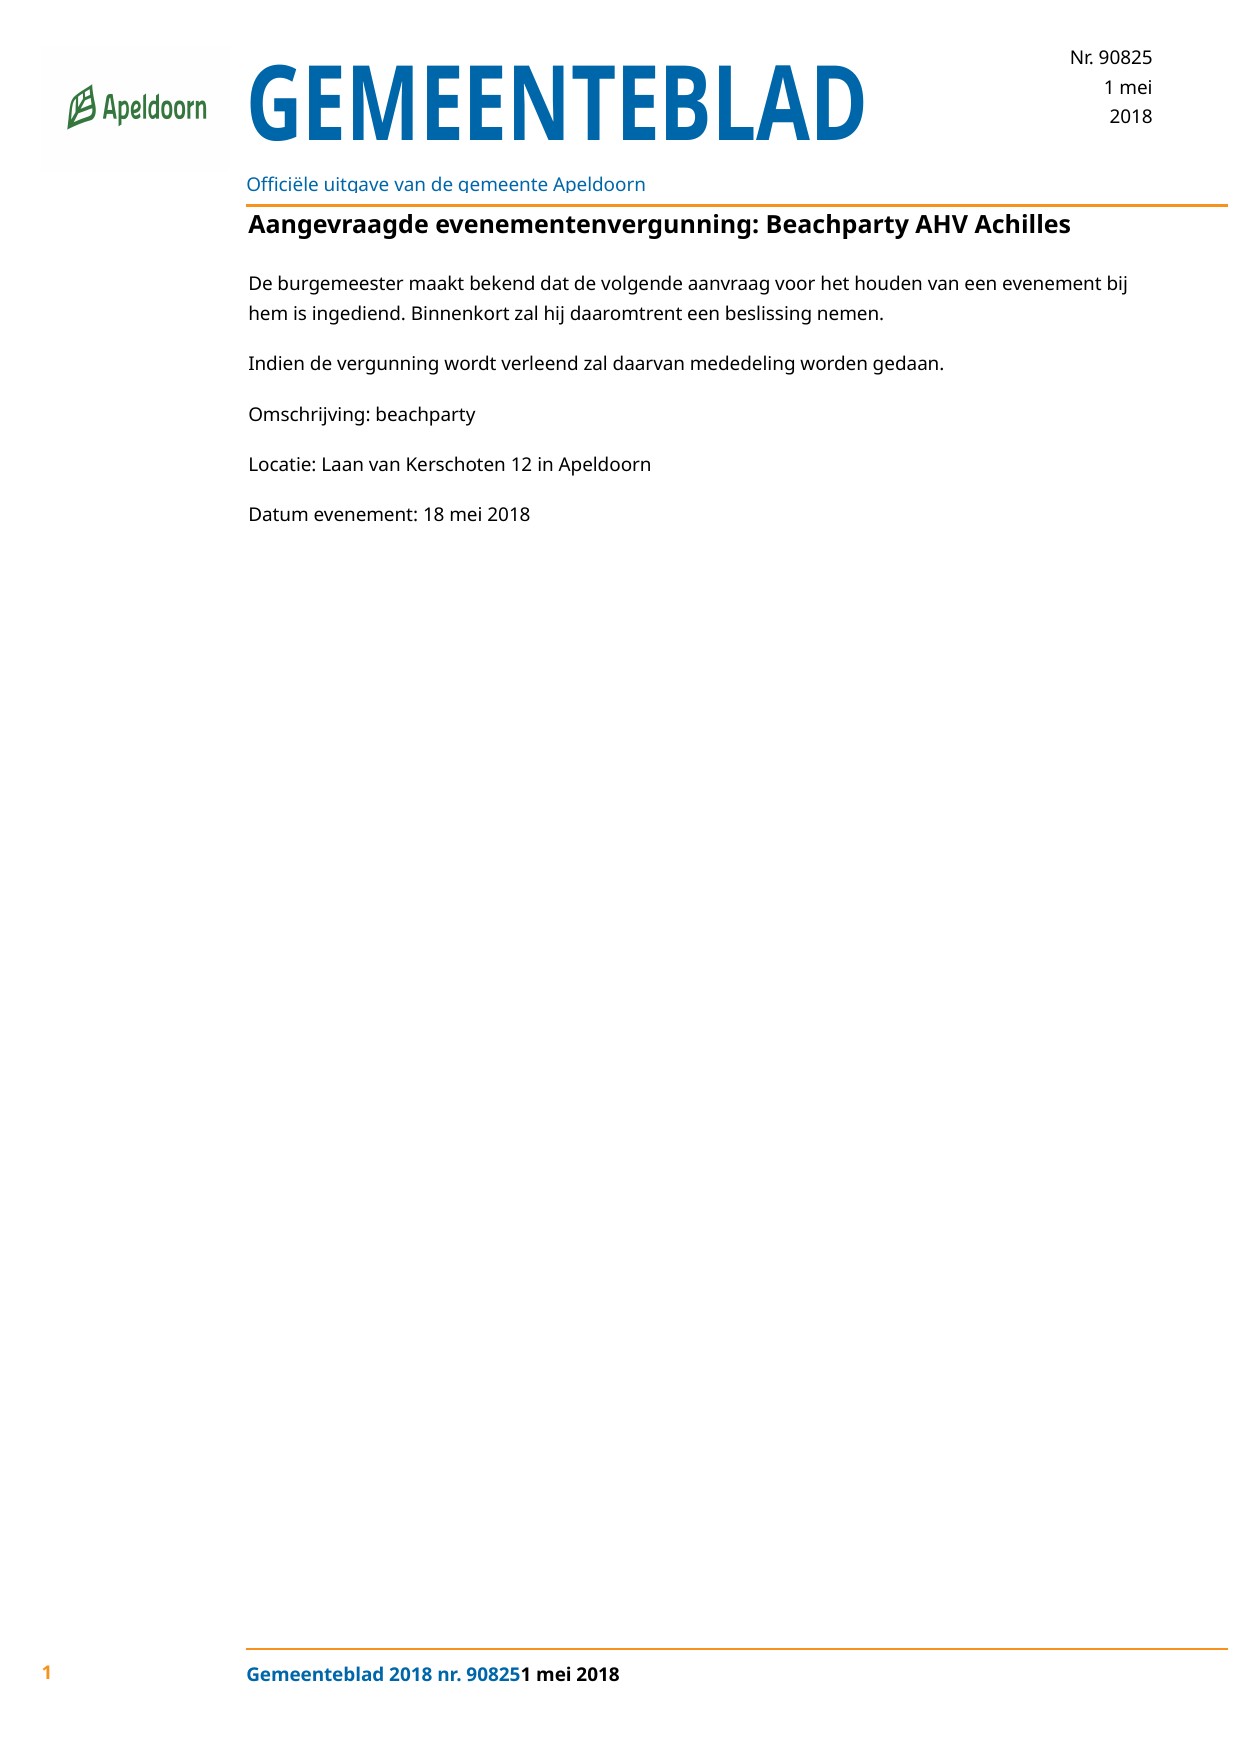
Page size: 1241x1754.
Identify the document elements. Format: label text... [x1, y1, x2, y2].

text Datum evenement: 18 mei 2018 [248, 502, 1152, 527]
picture [41, 47, 231, 172]
text Omschrijving: beachparty [248, 401, 1152, 426]
text Locatie: Laan van Kerschoten 12 in Apeldoorn [248, 451, 1152, 477]
text Indien de vergunning wordt verleend zal daarvan mededeling worden gedaan. [248, 350, 1152, 376]
text De burgemeester maakt bekend dat de volgende aanvraag voor het houden van een evenement bij hem is ingediend. Binnenkort zal hij daaromtrent een beslissing nemen. [248, 270, 1152, 326]
text Aangevraagde evenementenvergunning: Beachparty AHV Achilles [248, 207, 1152, 241]
